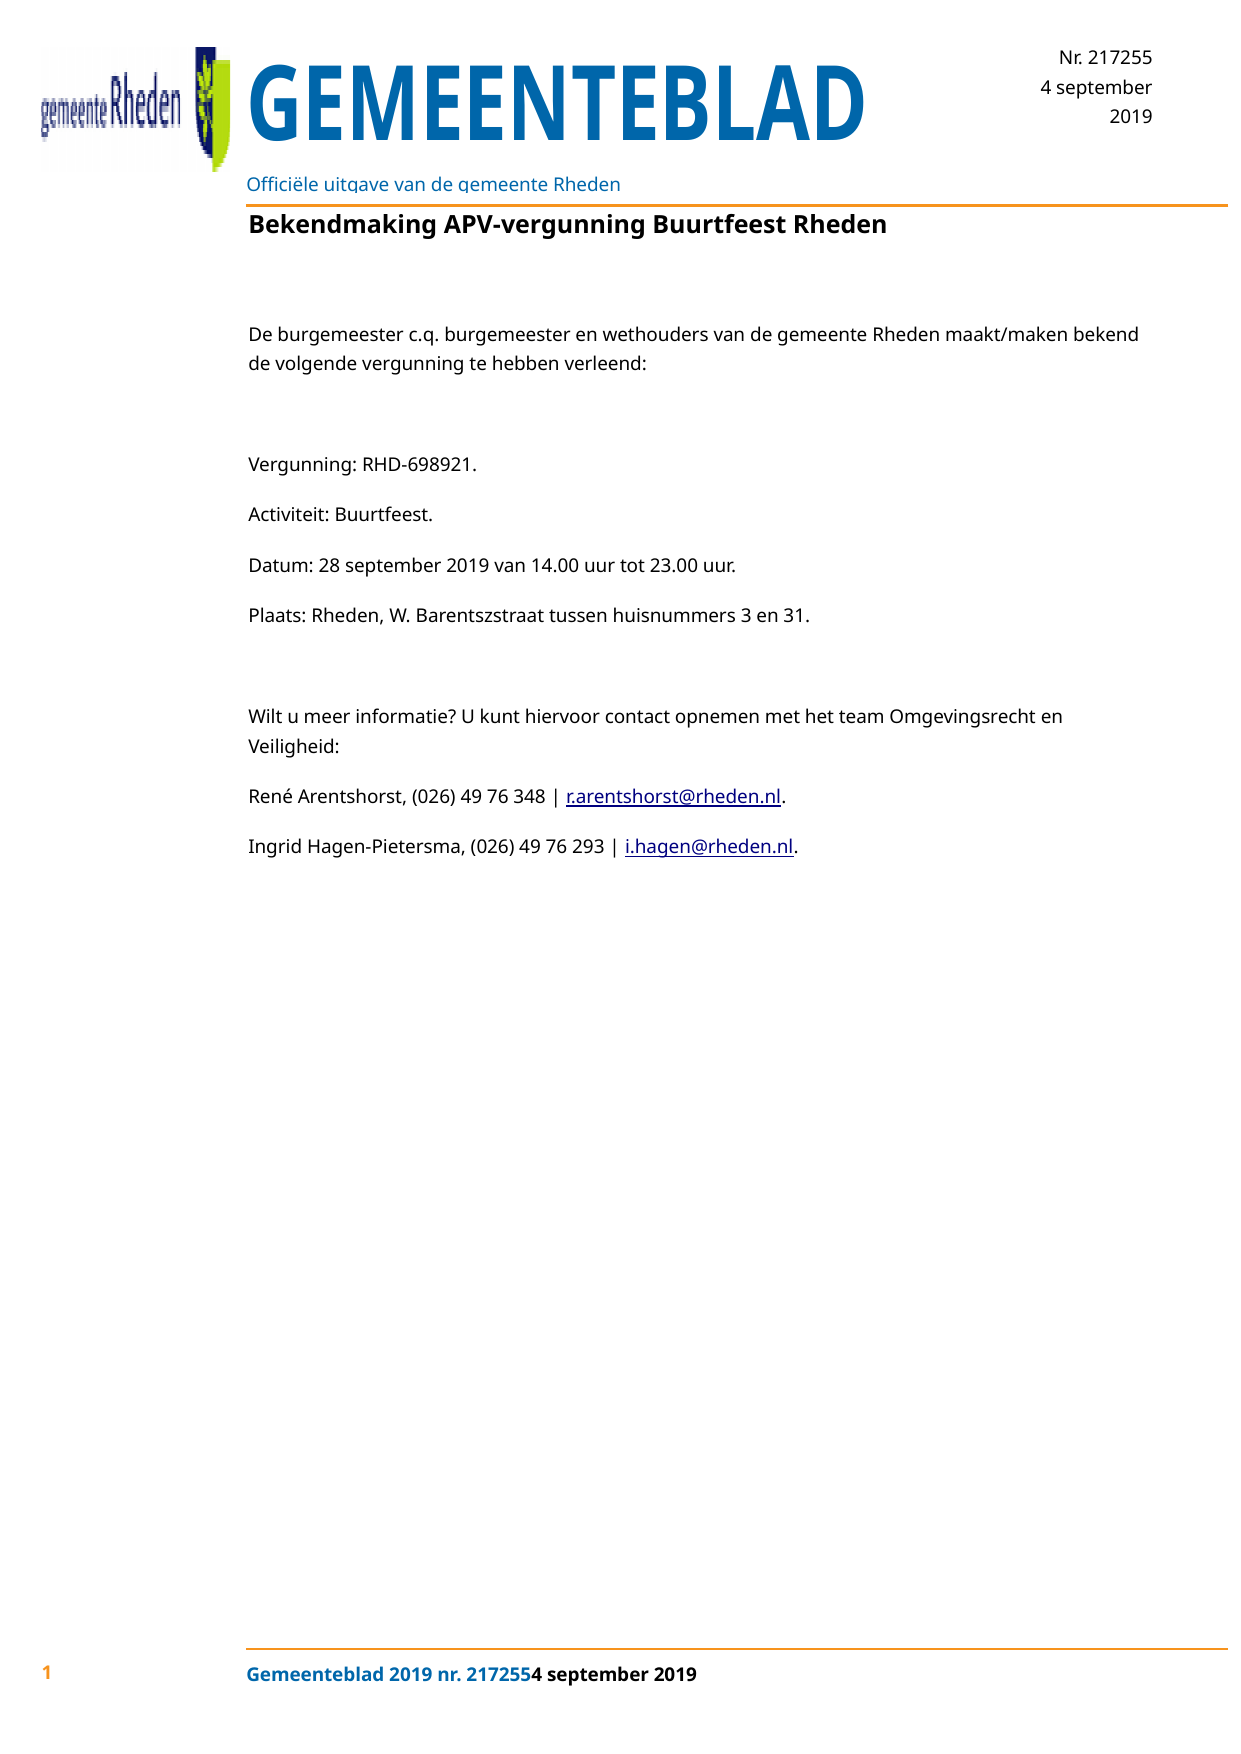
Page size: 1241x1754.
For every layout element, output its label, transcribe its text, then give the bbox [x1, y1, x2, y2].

text De burgemeester c.q. burgemeester en wethouders van de gemeente Rheden maakt/maken bekend de volgende vergunning te hebben verleend: [248, 321, 1152, 376]
text Vergunning: RHD-698921. [248, 451, 1152, 477]
text Plaats: Rheden, W. Barentszstraat tussen huisnummers 3 en 31. [248, 602, 1152, 628]
text Ingrid Hagen-Pietersma, (026) 49 76 293 | i.hagen@rheden.nl. [248, 834, 1152, 859]
text Wilt u meer informatie? U kunt hiervoor contact opnemen met het team Omgevingsrecht en Veiligheid: [248, 703, 1152, 758]
text Activiteit: Buurtfeest. [248, 502, 1152, 527]
text René Arentshorst, (026) 49 76 348 | r.arentshorst@rheden.nl. [248, 783, 1152, 809]
picture [41, 47, 231, 172]
text Bekendmaking APV-vergunning Buurtfeest Rheden [248, 207, 1152, 241]
text Datum: 28 september 2019 van 14.00 uur tot 23.00 uur. [248, 552, 1152, 578]
